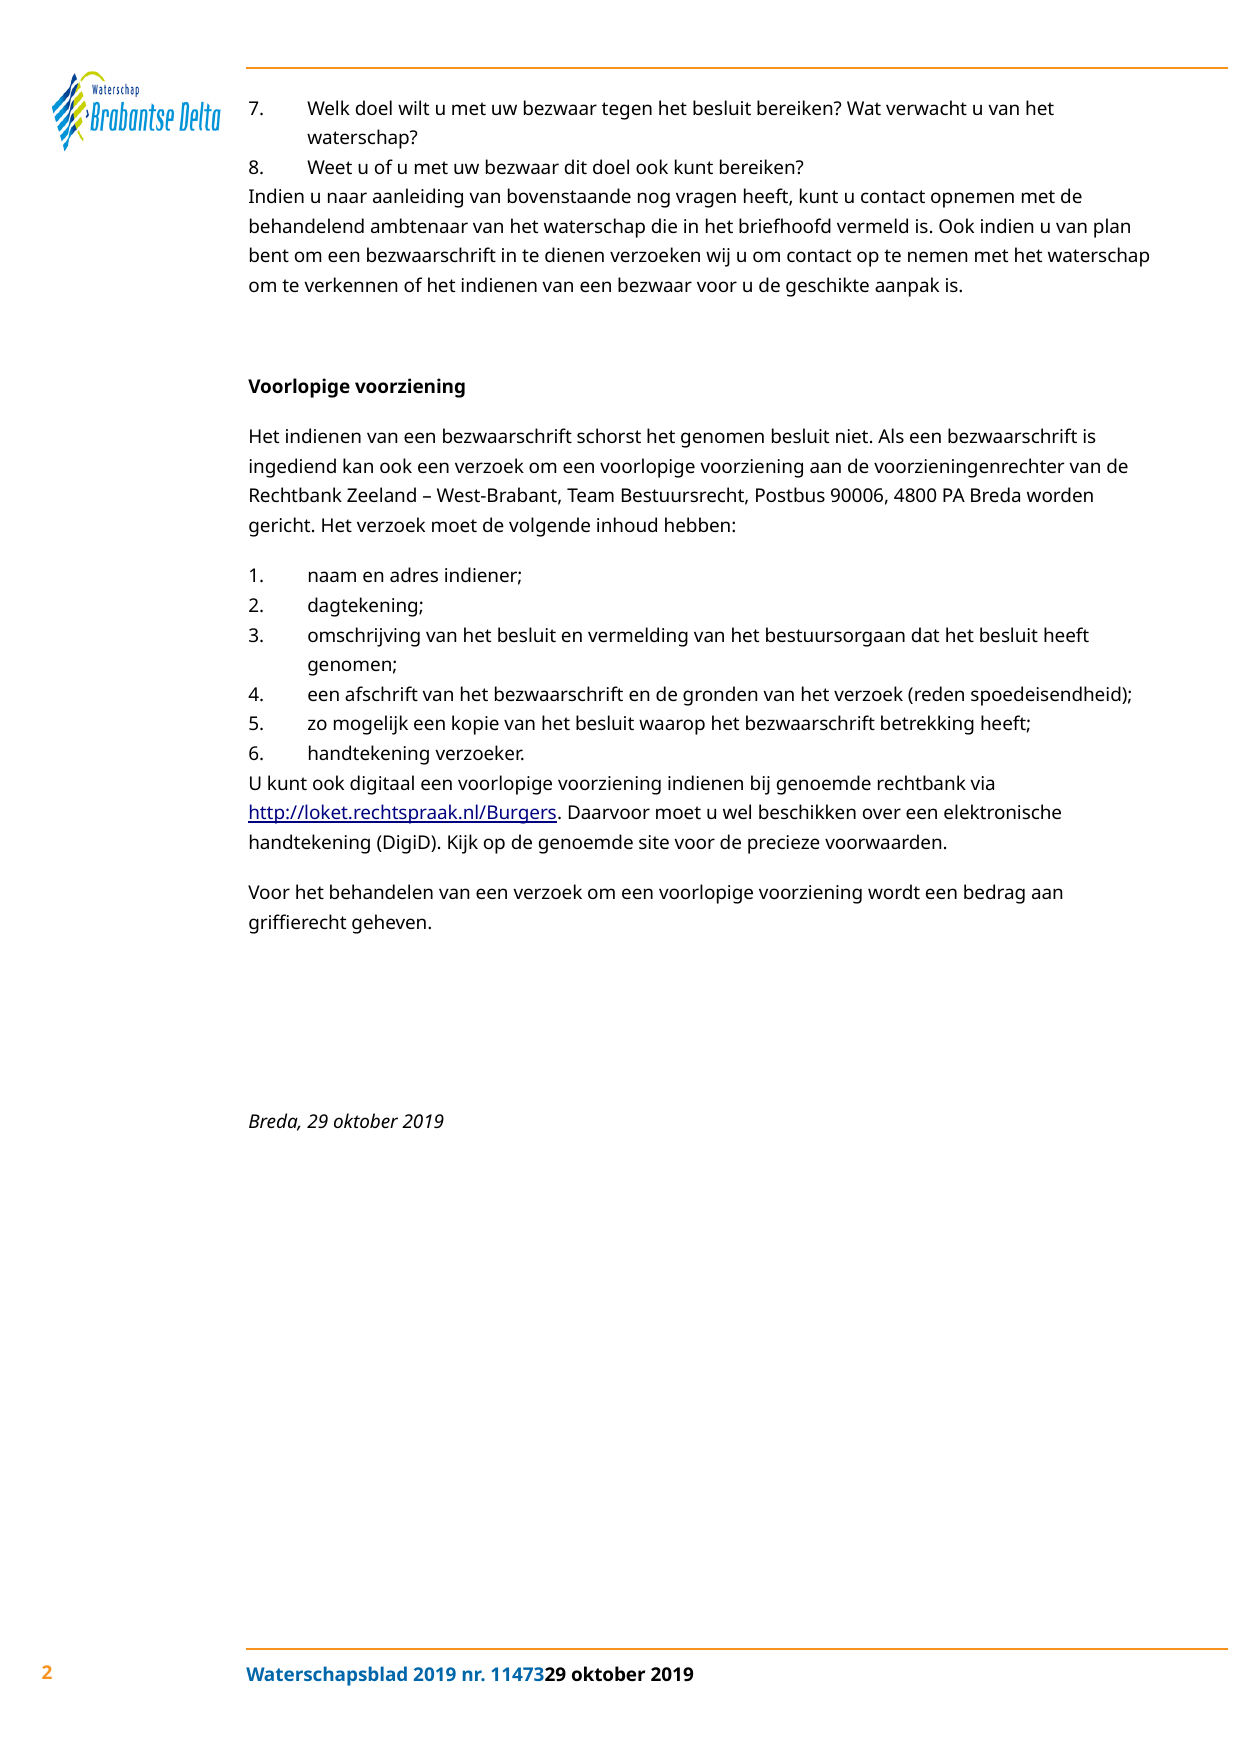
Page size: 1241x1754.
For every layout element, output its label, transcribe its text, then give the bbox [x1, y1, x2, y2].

text Het indienen van een bezwaarschrift schorst het genomen besluit niet. Als een bezwaarschrift is ingediend kan ook een verzoek om een voorlopige voorziening aan de voorzieningenrechter van de Rechtbank Zeeland – West-Brabant, Team Bestuursrecht, Postbus 90006, 4800 PA Breda worden gericht. Het verzoek moet de volgende inhoud hebben: [248, 423, 1152, 538]
list dagtekening; [248, 592, 1152, 618]
list Welk doel wilt u met uw bezwaar tegen het besluit bereiken? Wat verwacht u van het waterschap? [248, 95, 1152, 150]
list Weet u of u met uw bezwaar dit doel ook kunt bereiken? [248, 154, 1152, 180]
list omschrijving van het besluit en vermelding van het bestuursorgaan dat het besluit heeft genomen; [248, 622, 1152, 677]
list handtekening verzoeker. [248, 740, 1152, 766]
text Voor het behandelen van een verzoek om een voorlopige voorziening wordt een bedrag aan griffierecht geheven. [248, 879, 1152, 935]
list zo mogelijk een kopie van het besluit waarop het bezwaarschrift betrekking heeft; [248, 711, 1152, 736]
text Indien u naar aanleiding van bovenstaande nog vragen heeft, kunt u contact opnemen met de behandelend ambtenaar van het waterschap die in het briefhoofd vermeld is. Ook indien u van plan bent om een bezwaarschrift in te dienen verzoeken wij u om contact op te nemen met het waterschap om te verkennen of het indienen van een bezwaar voor u de geschikte aanpak is. [248, 183, 1152, 298]
text Voorlopige voorziening [248, 373, 1152, 399]
list naam en adres indiener; [248, 563, 1152, 588]
text Breda, 29 oktober 2019 [248, 1108, 1152, 1134]
picture [41, 47, 231, 172]
list een afschrift van het bezwaarschrift en de gronden van het verzoek (reden spoedeisendheid); [248, 681, 1152, 707]
text U kunt ook digitaal een voorlopige voorziening indienen bij genoemde rechtbank via http://loket.rechtspraak.nl/Burgers. Daarvoor moet u wel beschikken over een elektronische handtekening (DigiD). Kijk op de genoemde site voor de precieze voorwaarden. [248, 770, 1152, 855]
